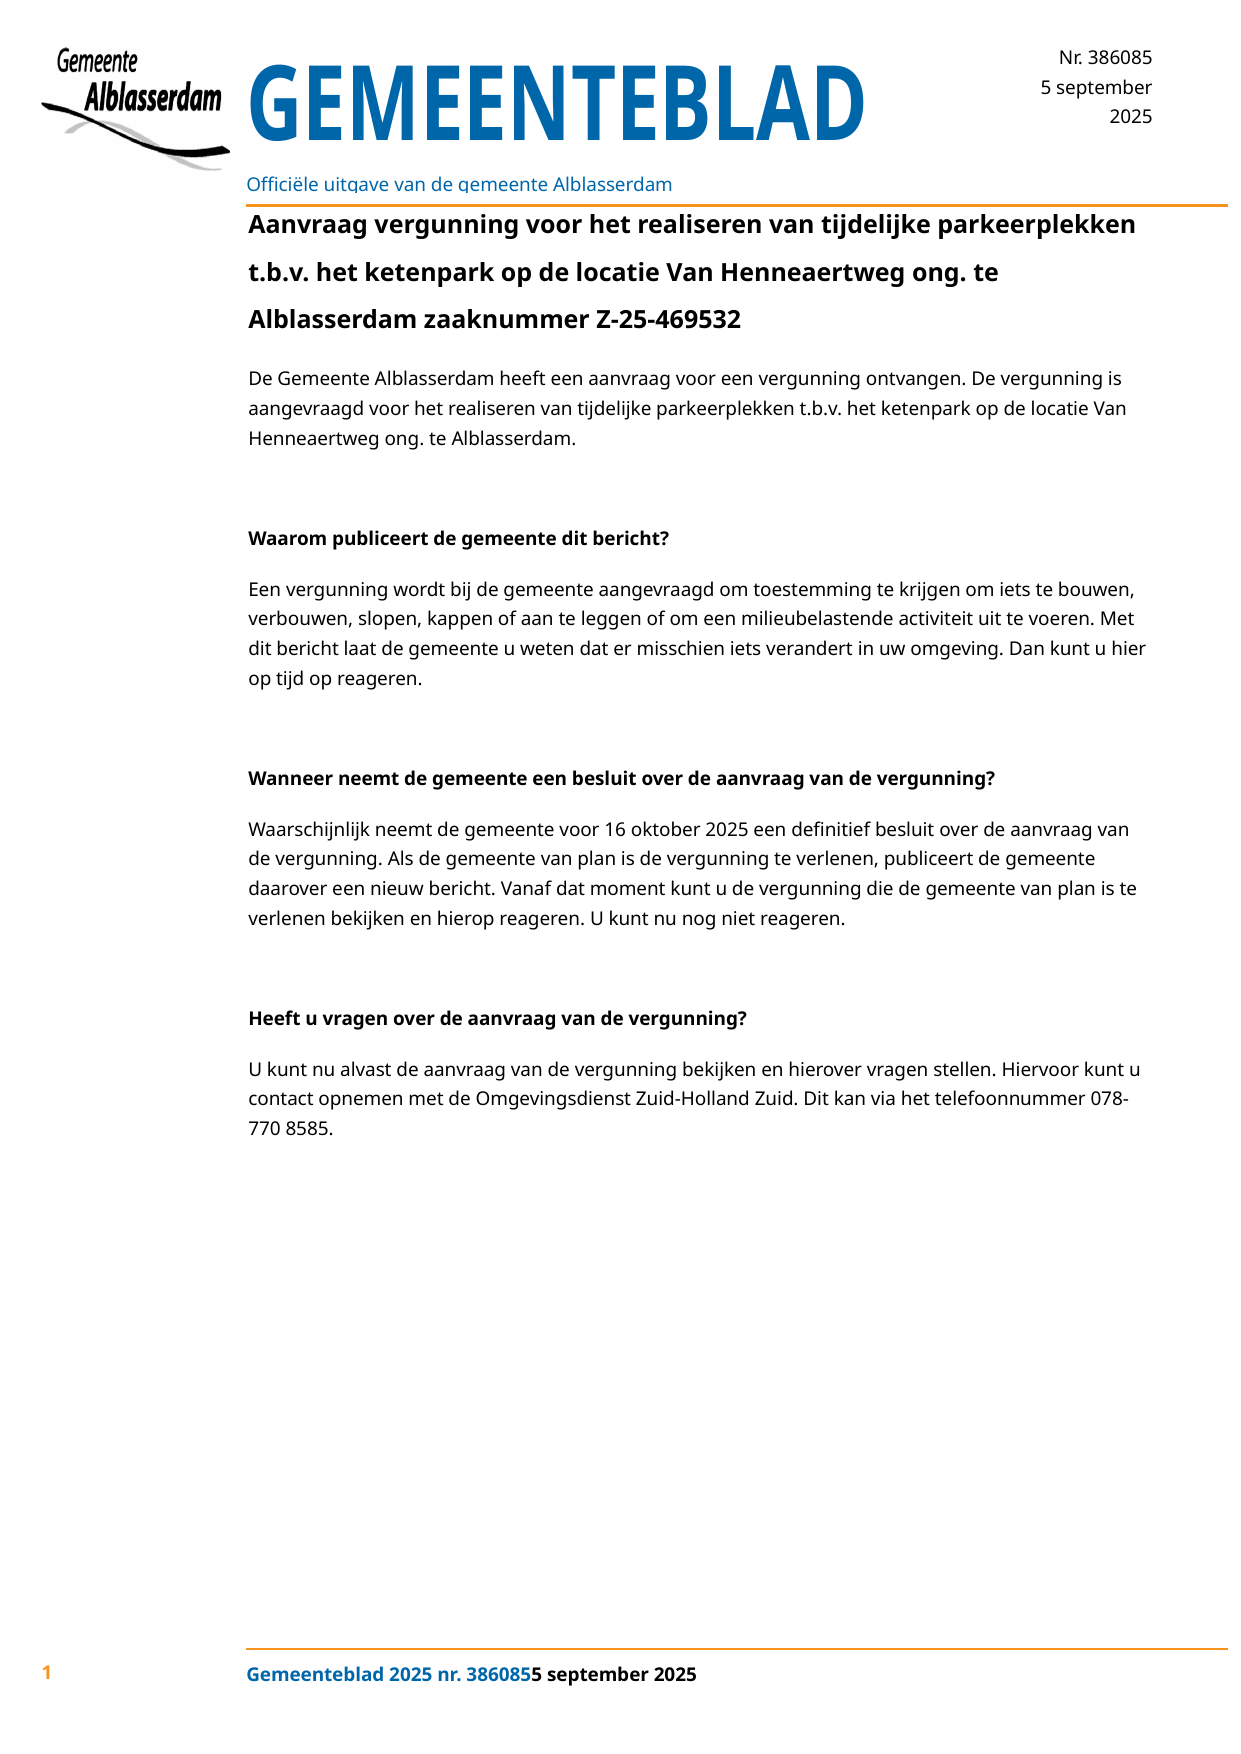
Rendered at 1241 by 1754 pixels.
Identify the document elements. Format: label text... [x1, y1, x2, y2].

text Waarom publiceert de gemeente dit bericht? [248, 526, 1152, 551]
text Wanneer neemt de gemeente een besluit over de aanvraag van de vergunning? [248, 766, 1152, 791]
text De Gemeente Alblasserdam heeft een aanvraag voor een vergunning ontvangen. De vergunning is aangevraagd voor het realiseren van tijdelijke parkeerplekken t.b.v. het ketenpark op de locatie Van Henneaertweg ong. te Alblasserdam. [248, 366, 1152, 450]
text Waarschijnlijk neemt de gemeente voor 16 oktober 2025 een definitief besluit over de aanvraag van de vergunning. Als de gemeente van plan is de vergunning te verlenen, publiceert de gemeente daarover een nieuw bericht. Vanaf dat moment kunt u de vergunning die de gemeente van plan is te verlenen bekijken en hierop reageren. U kunt nu nog niet reageren. [248, 816, 1152, 930]
text Heeft u vragen over de aanvraag van de vergunning? [248, 1006, 1152, 1031]
picture [41, 47, 231, 172]
text U kunt nu alvast de aanvraag van de vergunning bekijken en hierover vragen stellen. Hiervoor kunt u contact opnemen met de Omgevingsdienst Zuid-Holland Zuid. Dit kan via het telefoonnummer 078-770 8585. [248, 1056, 1152, 1141]
text Aanvraag vergunning voor het realiseren van tijdelijke parkeerplekken t.b.v. het ketenpark op de locatie Van Henneaertweg ong. te Alblasserdam zaaknummer Z-25-469532 [248, 207, 1152, 336]
text Een vergunning wordt bij de gemeente aangevraagd om toestemming te krijgen om iets te bouwen, verbouwen, slopen, kappen of aan te leggen of om een milieubelastende activiteit uit te voeren. Met dit bericht laat de gemeente u weten dat er misschien iets verandert in uw omgeving. Dan kunt u hier op tijd op reageren. [248, 576, 1152, 690]
